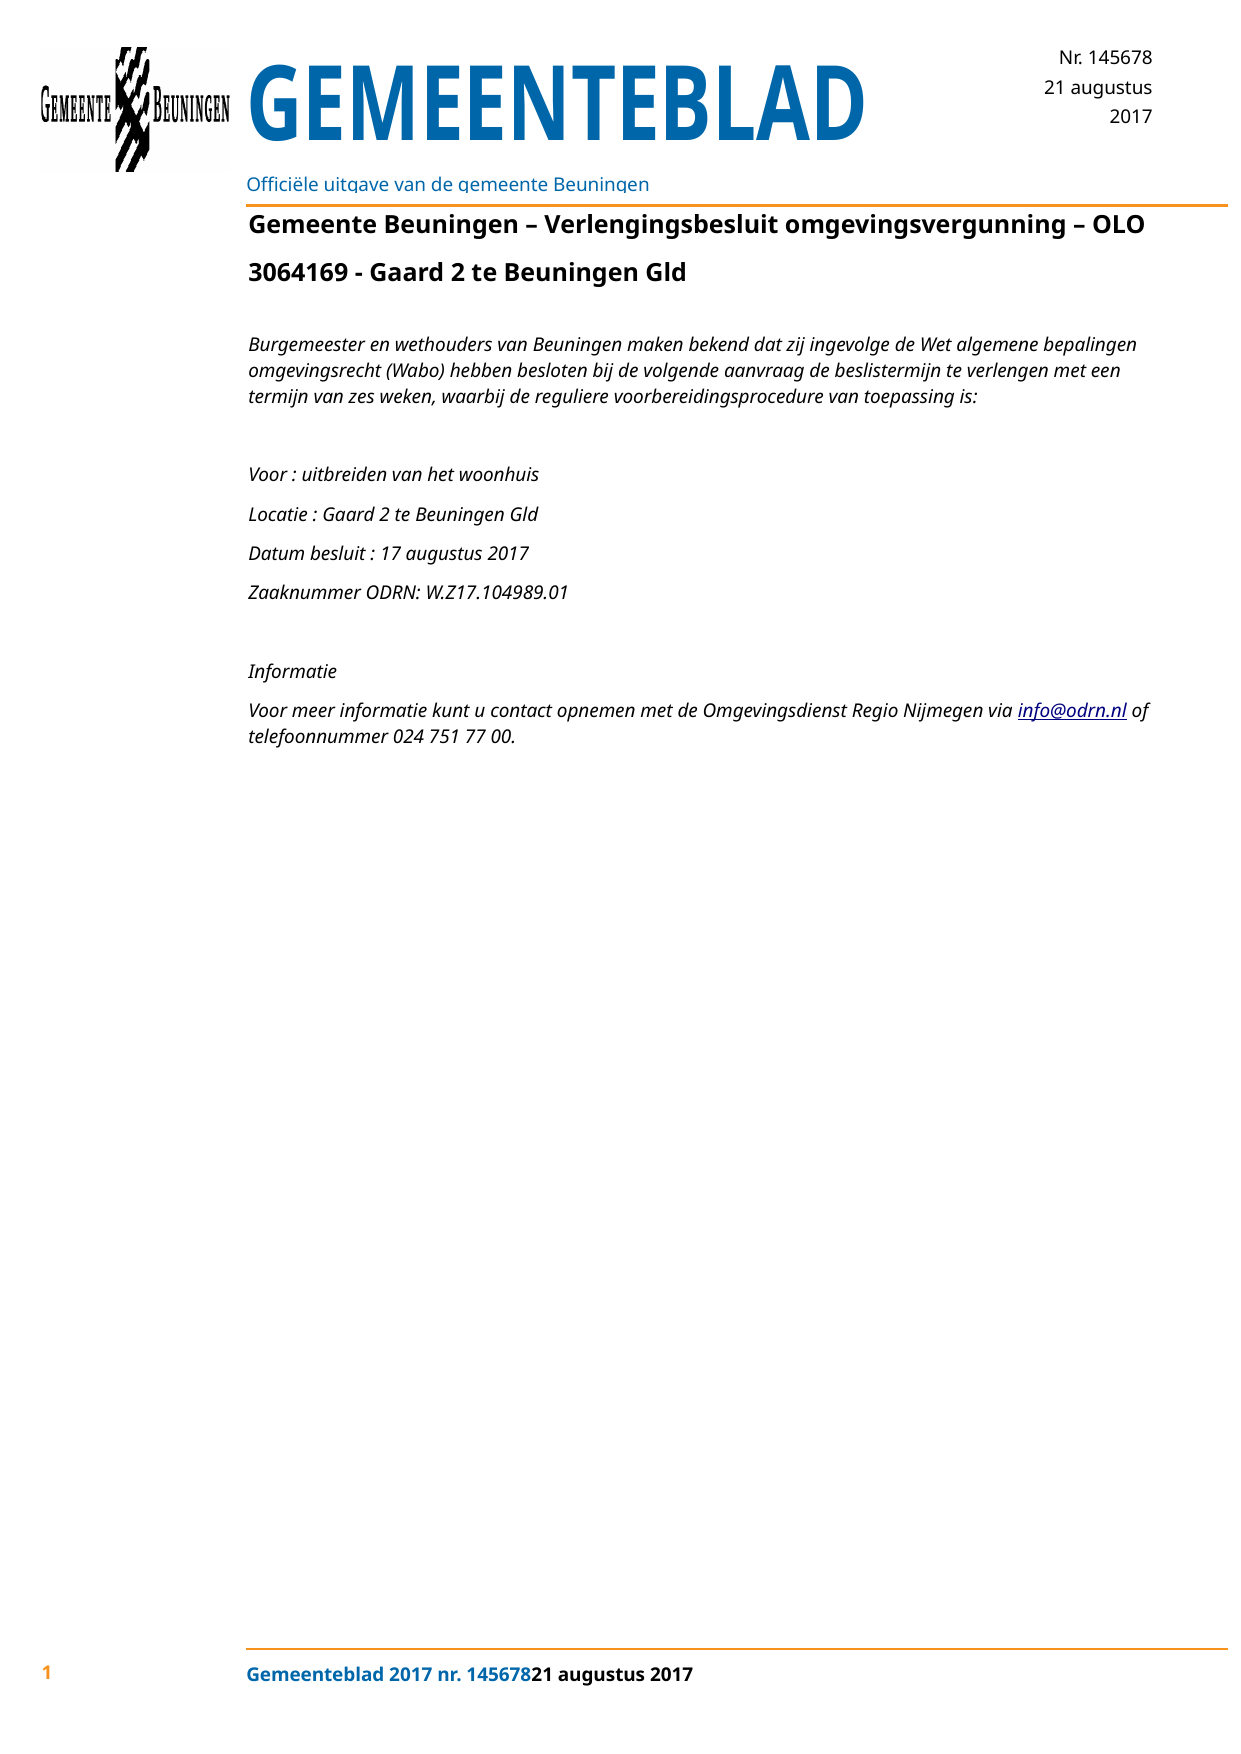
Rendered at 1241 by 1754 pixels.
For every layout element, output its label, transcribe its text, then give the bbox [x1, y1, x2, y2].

text Informatie [248, 658, 1152, 683]
text Burgemeester en wethouders van Beuningen maken bekend dat zij ingevolge de Wet algemene bepalingen omgevingsrecht (Wabo) hebben besloten bij de volgende aanvraag de beslistermijn te verlengen met een termijn van zes weken, waarbij de reguliere voorbereidingsprocedure van toepassing is: [248, 331, 1152, 409]
text Locatie : Gaard 2 te Beuningen Gld [248, 501, 1152, 526]
text Voor : uitbreiden van het woonhuis [248, 461, 1152, 487]
text Zaaknummer ODRN: W.Z17.104989.01 [248, 579, 1152, 605]
text Datum besluit : 17 augustus 2017 [248, 540, 1152, 566]
text Gemeente Beuningen – Verlengingsbesluit omgevingsvergunning – OLO 3064169 - Gaard 2 te Beuningen Gld [248, 207, 1152, 288]
picture [41, 47, 231, 172]
text Voor meer informatie kunt u contact opnemen met de Omgevingsdienst Regio Nijmegen via info@odrn.nl of telefoonnummer 024 751 77 00. [248, 697, 1152, 748]
